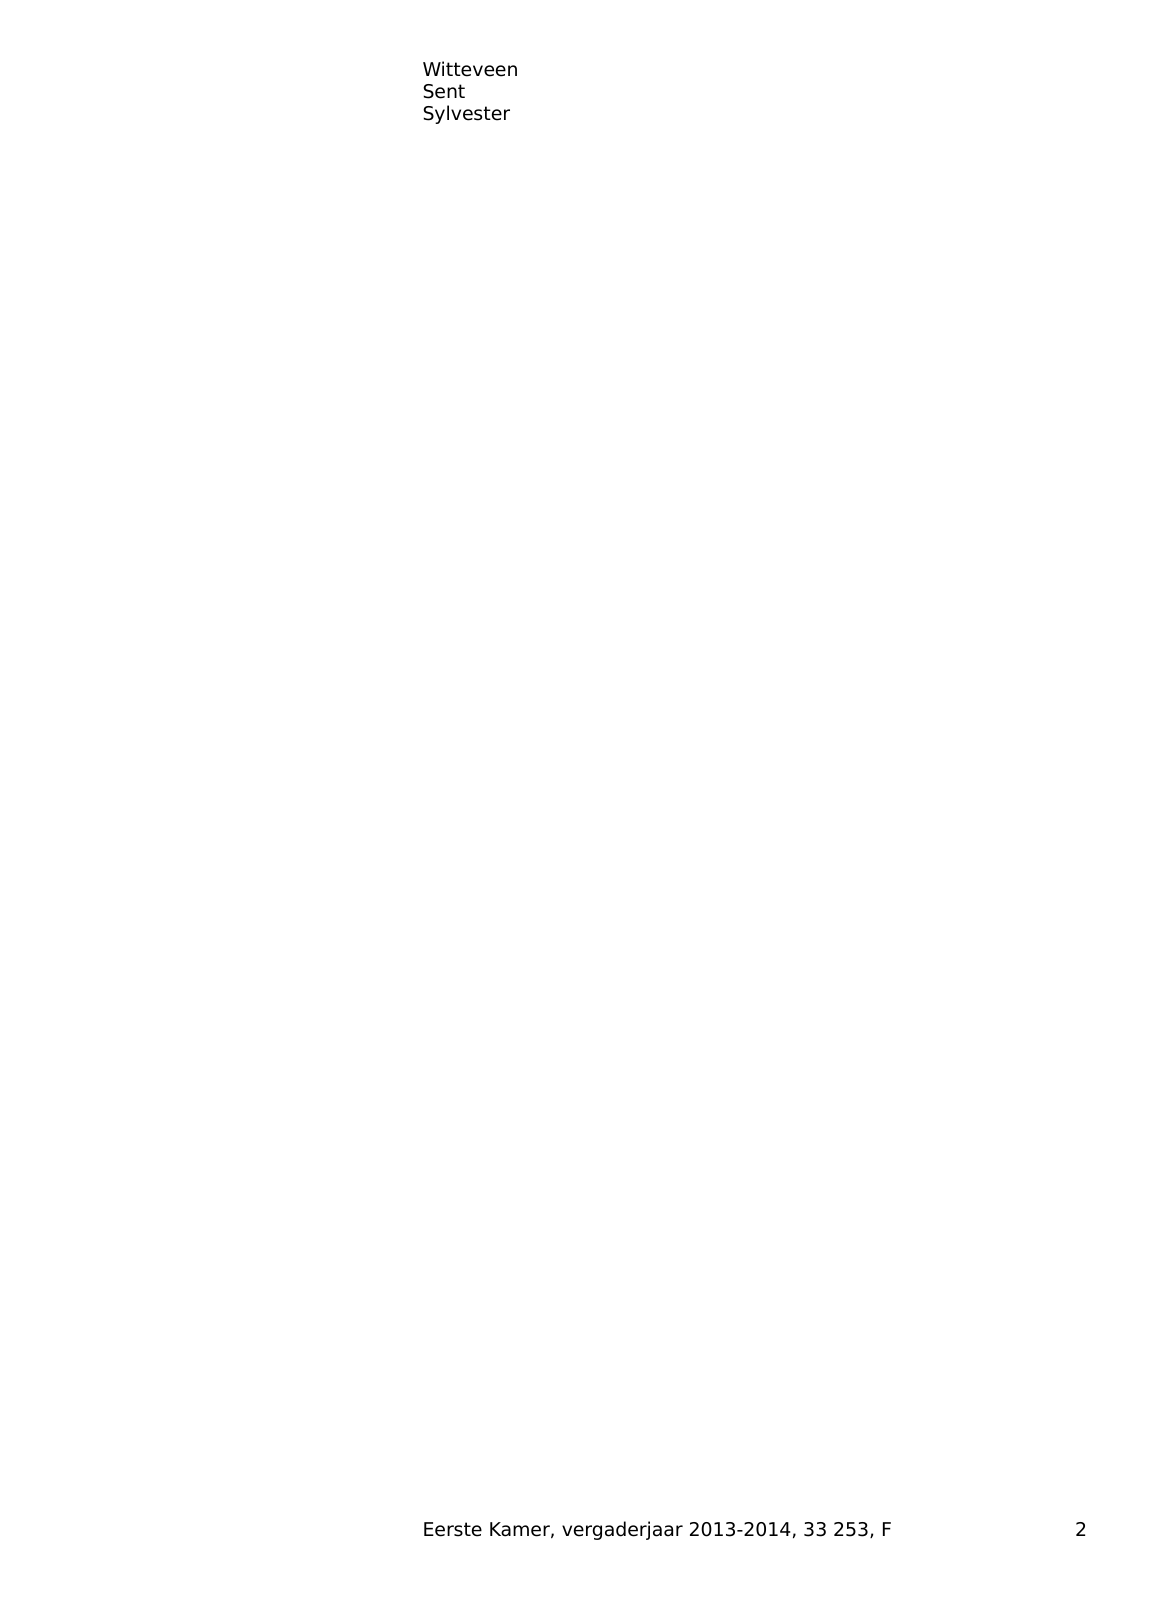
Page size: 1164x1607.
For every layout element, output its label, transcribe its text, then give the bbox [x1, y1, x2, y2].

text Witteveen [422, 59, 1087, 81]
text Sent [422, 81, 1087, 103]
text Sylvester [422, 103, 1087, 125]
